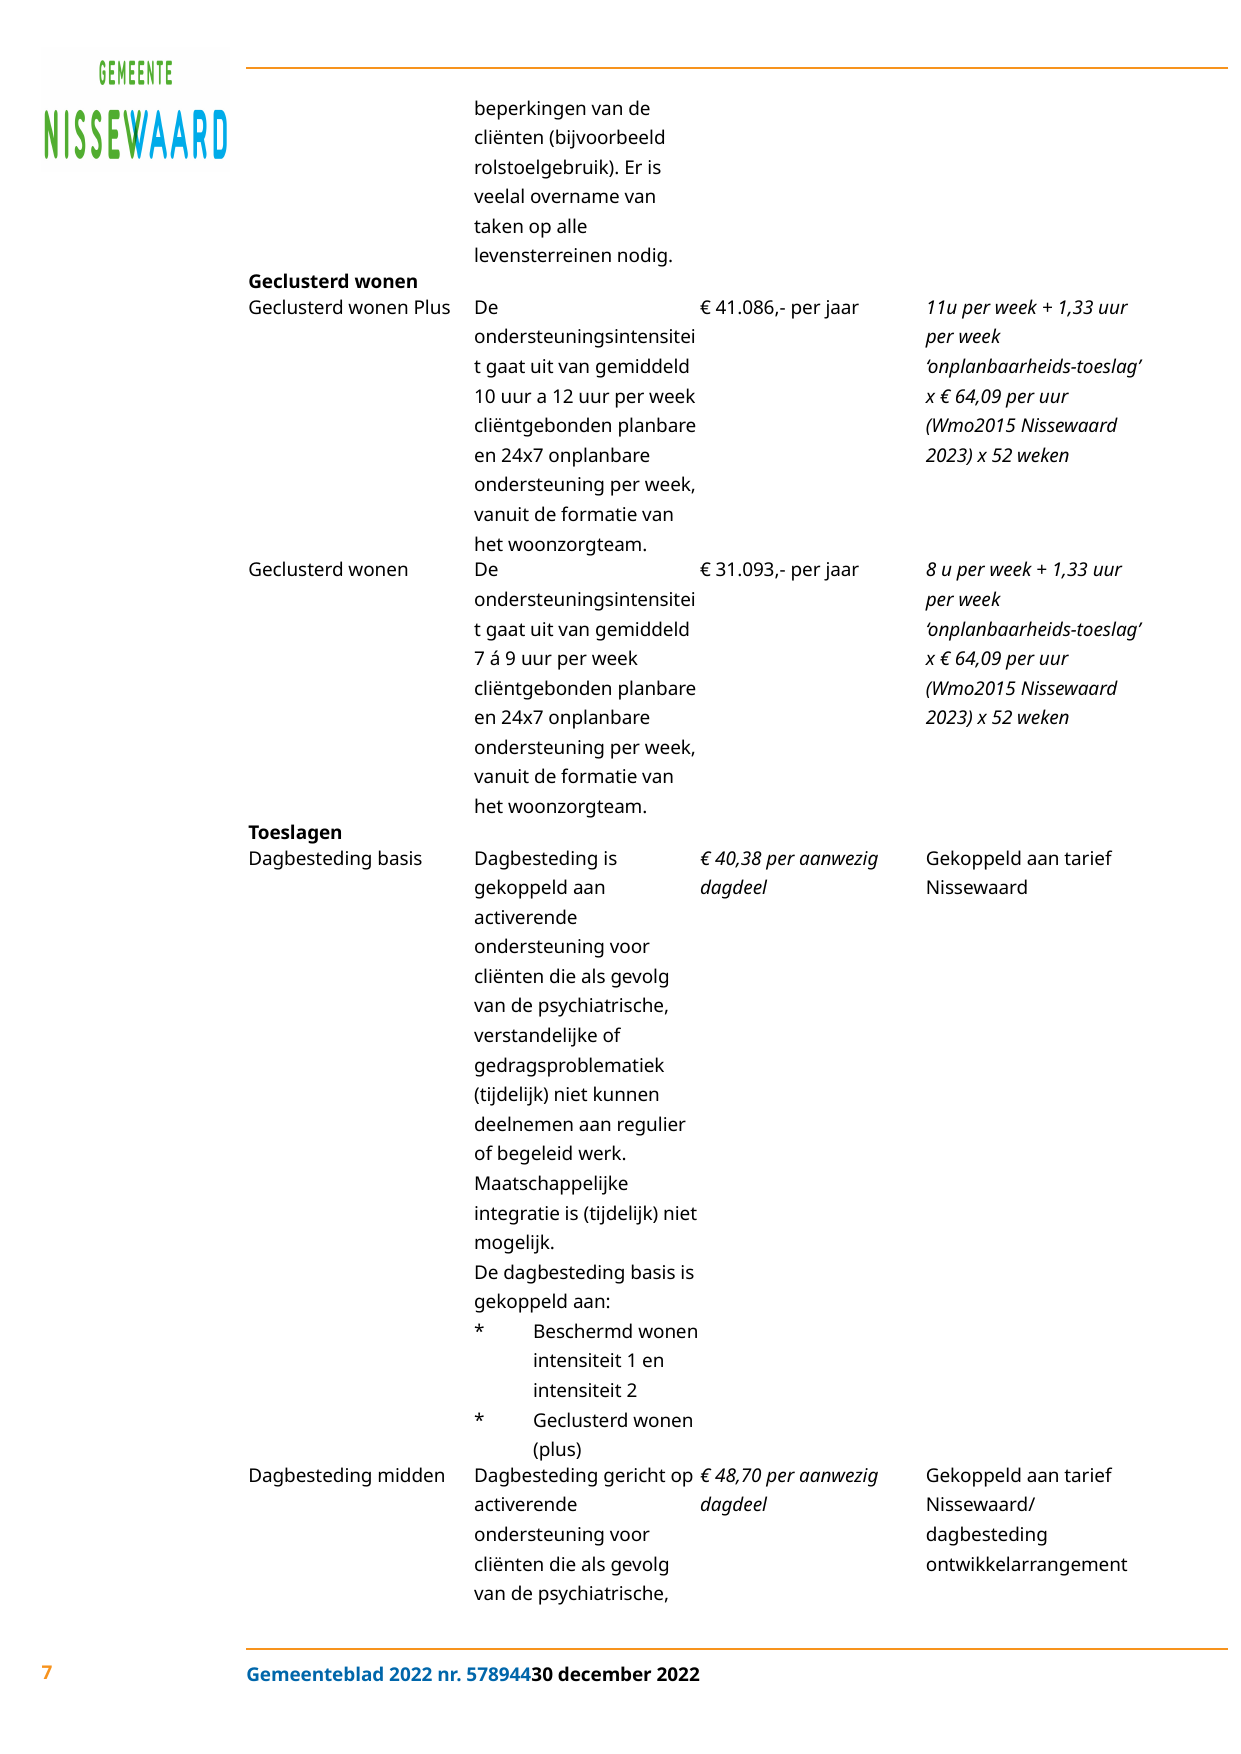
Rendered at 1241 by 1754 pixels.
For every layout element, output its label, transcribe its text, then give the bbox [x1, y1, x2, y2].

table_cell beperkingen van de cliënten (bijvoorbeeld rolstoelgebruik). Er is veelal overname van taken op alle levensterreinen nodig. [474, 95, 700, 268]
table_cell [248, 95, 474, 268]
table_cell € 41.086,- per jaar [700, 294, 926, 557]
table_cell [700, 269, 926, 294]
table_cell [474, 269, 700, 294]
picture [41, 47, 231, 172]
table_cell Geclusterd wonen [248, 557, 474, 819]
table_cell Dagbesteding is gekoppeld aan activerende ondersteuning voor cliënten die als gevolg van de psychiatrische, verstandelijke of gedragsproblematiek (tijdelijk) niet kunnen deelnemen aan regulier of begeleid werk. Maatschappelijke integratie is (tijdelijk) niet mogelijk. De dagbesteding basis is gekoppeld aan: Beschermd wonen intensiteit 1 en intensiteit 2 Geclusterd wonen (plus) [474, 845, 700, 1462]
table_cell € 40,38 per aanwezig dagdeel [700, 845, 926, 1462]
table_cell Gekoppeld aan tarief Nissewaard [926, 845, 1152, 1462]
table_cell De ondersteuningsintensiteit gaat uit van gemiddeld 7 á 9 uur per week cliëntgebonden planbare en 24x7 onplanbare ondersteuning per week, vanuit de formatie van het woonzorgteam. [474, 557, 700, 819]
table_cell Geclusterd wonen Plus [248, 294, 474, 557]
table_cell 8 u per week + 1,33 uur per week ‘onplanbaarheids-toeslag’ x € 64,09 per uur (Wmo2015 Nissewaard 2023) x 52 weken [926, 557, 1152, 819]
table_cell [700, 819, 926, 845]
table_cell Dagbesteding basis [248, 845, 474, 1462]
table_cell De ondersteuningsintensiteit gaat uit van gemiddeld 10 uur a 12 uur per week cliëntgebonden planbare en 24x7 onplanbare ondersteuning per week, vanuit de formatie van het woonzorgteam. [474, 294, 700, 557]
table_cell Geclusterd wonen [248, 269, 474, 294]
table_cell [926, 819, 1152, 845]
table_cell [926, 95, 1152, 268]
table_cell € 48,70 per aanwezig dagdeel [700, 1462, 926, 1606]
table_cell [474, 819, 700, 845]
table_cell Dagbesteding midden [248, 1462, 474, 1606]
table_cell [700, 95, 926, 268]
table_cell Dagbesteding gericht op activerende ondersteuning voor cliënten die als gevolg van de psychiatrische, [474, 1462, 700, 1606]
table_cell Gekoppeld aan tarief Nissewaard/ dagbesteding ontwikkelarrangement [926, 1462, 1152, 1606]
table_cell Toeslagen [248, 819, 474, 845]
table_cell [926, 269, 1152, 294]
table_cell € 31.093,- per jaar [700, 557, 926, 819]
table_cell 11u per week + 1,33 uur per week ‘onplanbaarheids-toeslag’ x € 64,09 per uur (Wmo2015 Nissewaard 2023) x 52 weken [926, 294, 1152, 557]
